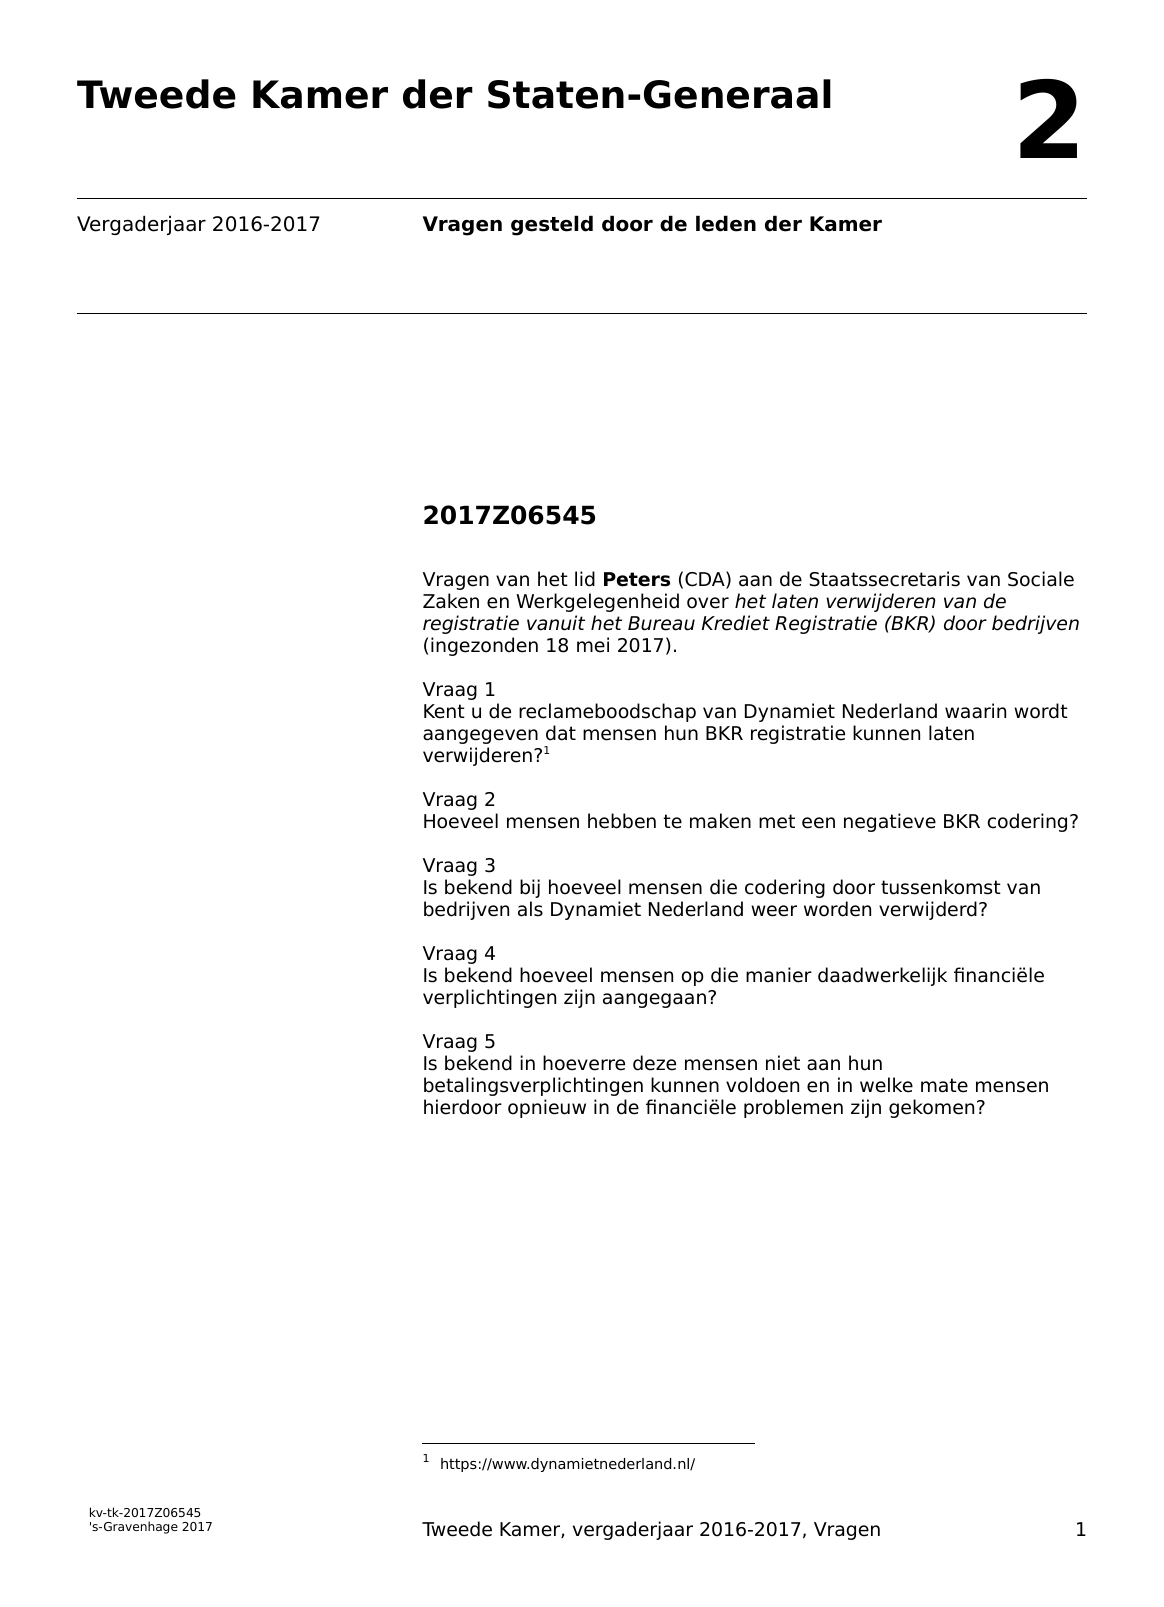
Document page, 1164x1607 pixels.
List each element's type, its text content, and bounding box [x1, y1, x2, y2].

text Vraag 3 [422, 855, 1087, 877]
text Is bekend hoeveel mensen op die manier daadwerkelijk financiële verplichtingen zijn aangegaan? [422, 965, 1087, 1009]
table_header Tweede Kamer der Staten-Generaal [77, 59, 886, 198]
text Vragen van het lid Peters (CDA) aan de Staatssecretaris van Sociale Zaken en Werkgelegenheid over het laten verwijderen van de registratie vanuit het Bureau Krediet Registratie (BKR) door bedrijven (ingezonden 18 mei 2017). [422, 569, 1087, 657]
text Vraag 4 [422, 943, 1087, 965]
text Vraag 5 [422, 1031, 1087, 1053]
table_cell Vergaderjaar 2016-2017 [77, 199, 422, 313]
text 2017Z06545 [422, 501, 1087, 531]
text kv-tk-2017Z06545 [88, 1506, 323, 1520]
text 's-Gravenhage 2017 [88, 1520, 323, 1534]
text Hoeveel mensen hebben te maken met een negatieve BKR codering? [422, 811, 1087, 833]
table_header 2 [886, 59, 1087, 198]
text Kent u de reclameboodschap van Dynamiet Nederland waarin wordt aangegeven dat mensen hun BKR registratie kunnen laten verwijderen? [422, 701, 1087, 767]
text Vraag 1 [422, 679, 1087, 701]
text Vraag 2 [422, 789, 1087, 811]
text https://www.dynamietnederland.nl/ [422, 1452, 1087, 1474]
table_cell Vragen gesteld door de leden der Kamer [422, 199, 1087, 313]
text Is bekend bij hoeveel mensen die codering door tussenkomst van bedrijven als Dynamiet Nederland weer worden verwijderd? [422, 877, 1087, 921]
text Is bekend in hoeverre deze mensen niet aan hun betalingsverplichtingen kunnen voldoen en in welke mate mensen hierdoor opnieuw in de financiële problemen zijn gekomen? [422, 1053, 1087, 1119]
